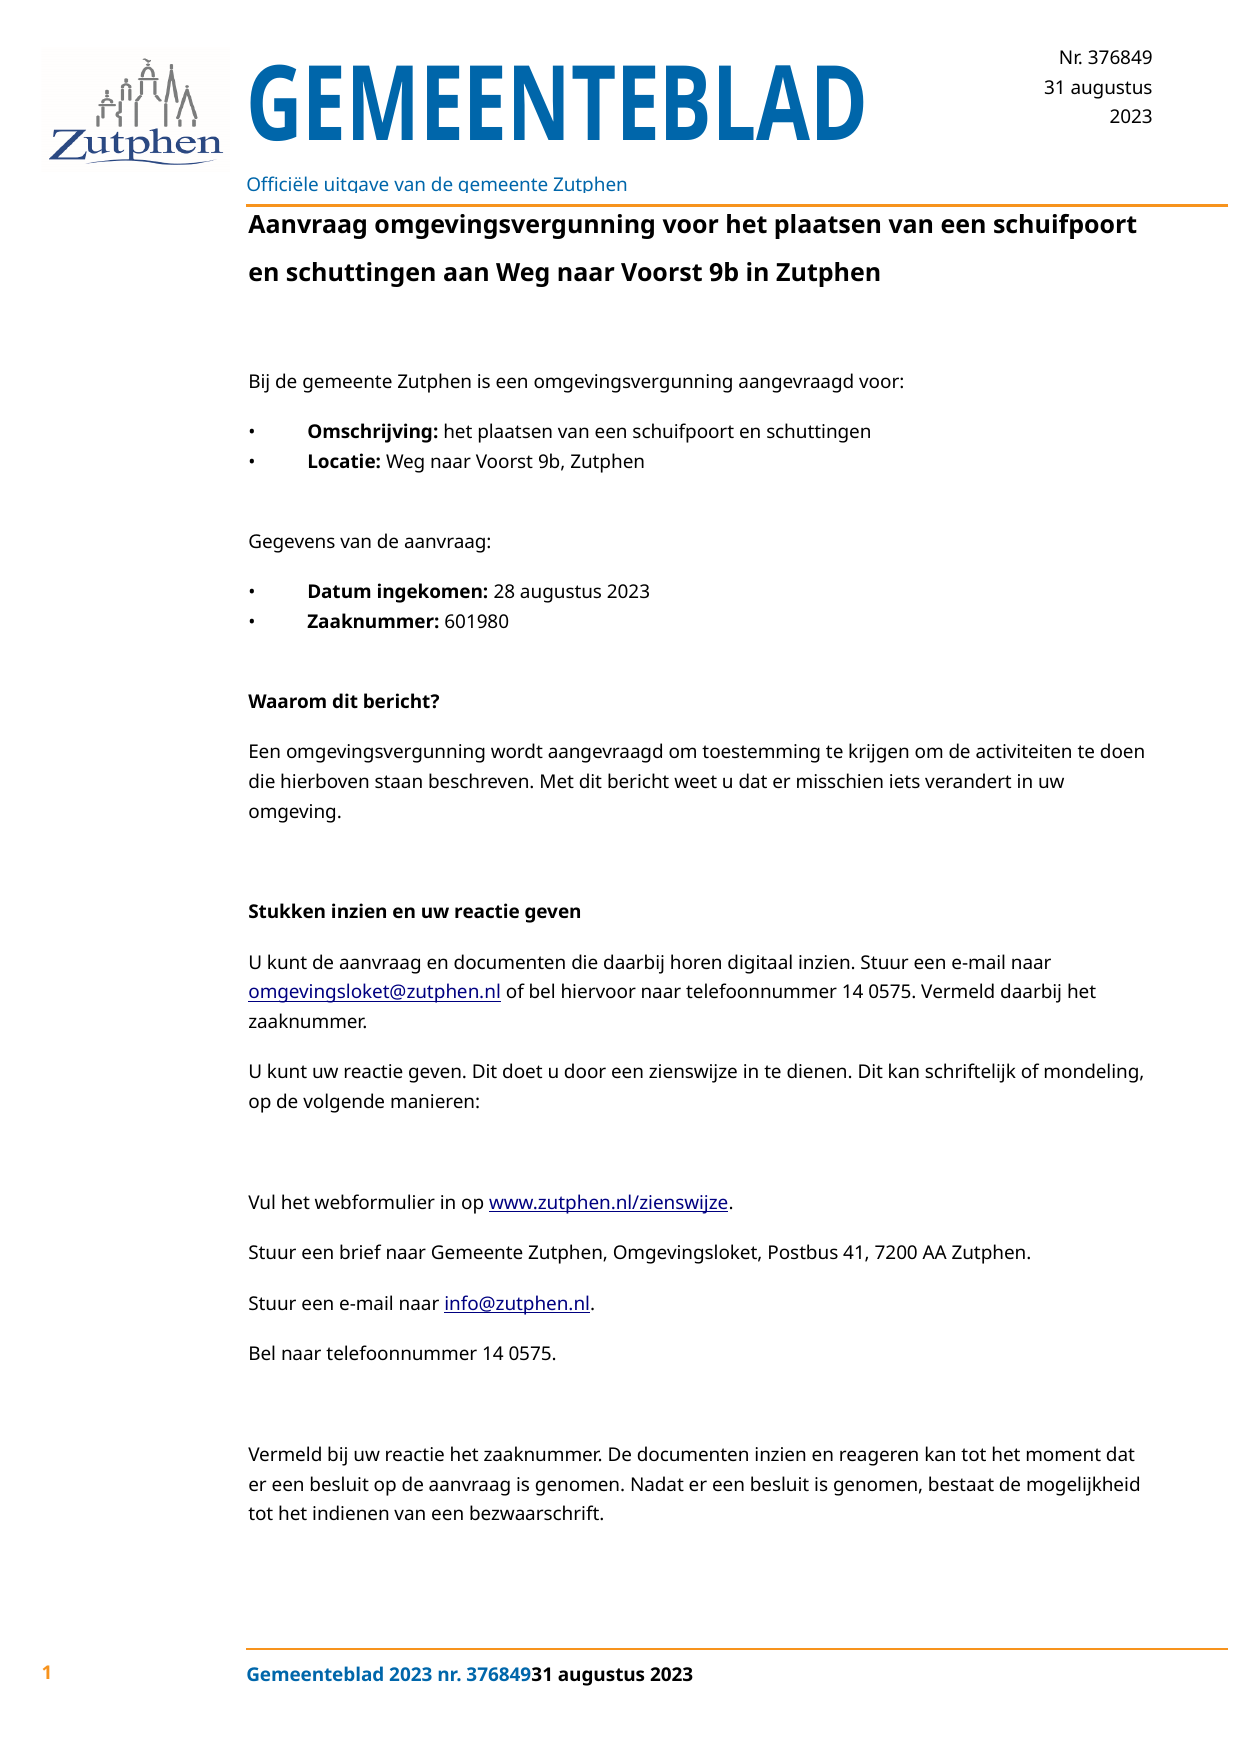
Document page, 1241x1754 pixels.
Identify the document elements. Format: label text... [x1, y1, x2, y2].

text U kunt uw reactie geven. Dit doet u door een zienswijze in te dienen. Dit kan schriftelijk of mondeling, op de volgende manieren: [248, 1059, 1152, 1114]
list Datum ingekomen: 28 augustus 2023 [248, 579, 1152, 604]
picture [41, 47, 231, 172]
text Bij de gemeente Zutphen is een omgevingsvergunning aangevraagd voor: [248, 368, 1152, 394]
text Stuur een brief naar Gemeente Zutphen, Omgevingsloket, Postbus 41, 7200 AA Zutphen. [248, 1239, 1152, 1265]
text Waarom dit bericht? [248, 688, 1152, 714]
text Stukken inzien en uw reactie geven [248, 899, 1152, 924]
text U kunt de aanvraag en documenten die daarbij horen digitaal inzien. Stuur een e-mail naar omgevingsloket@zutphen.nl of bel hiervoor naar telefoonnummer 14 0575. Vermeld daarbij het zaaknummer. [248, 949, 1152, 1034]
text Bel naar telefoonnummer 14 0575. [248, 1340, 1152, 1366]
list Zaaknummer: 601980 [248, 608, 1152, 634]
text Gegevens van de aanvraag: [248, 528, 1152, 554]
text Aanvraag omgevingsvergunning voor het plaatsen van een schuifpoort en schuttingen aan Weg naar Voorst 9b in Zutphen [248, 207, 1152, 288]
text Stuur een e-mail naar info@zutphen.nl. [248, 1290, 1152, 1316]
text Vul het webformulier in op www.zutphen.nl/zienswijze. [248, 1189, 1152, 1215]
list Locatie: Weg naar Voorst 9b, Zutphen [248, 448, 1152, 474]
list Omschrijving: het plaatsen van een schuifpoort en schuttingen [248, 419, 1152, 444]
text Vermeld bij uw reactie het zaaknummer. De documenten inzien en reageren kan tot het moment dat er een besluit op de aanvraag is genomen. Nadat er een besluit is genomen, bestaat de mogelijkheid tot het indienen van een bezwaarschrift. [248, 1441, 1152, 1526]
text Een omgevingsvergunning wordt aangevraagd om toestemming te krijgen om de activiteiten te doen die hierboven staan beschreven. Met dit bericht weet u dat er misschien iets verandert in uw omgeving. [248, 739, 1152, 824]
